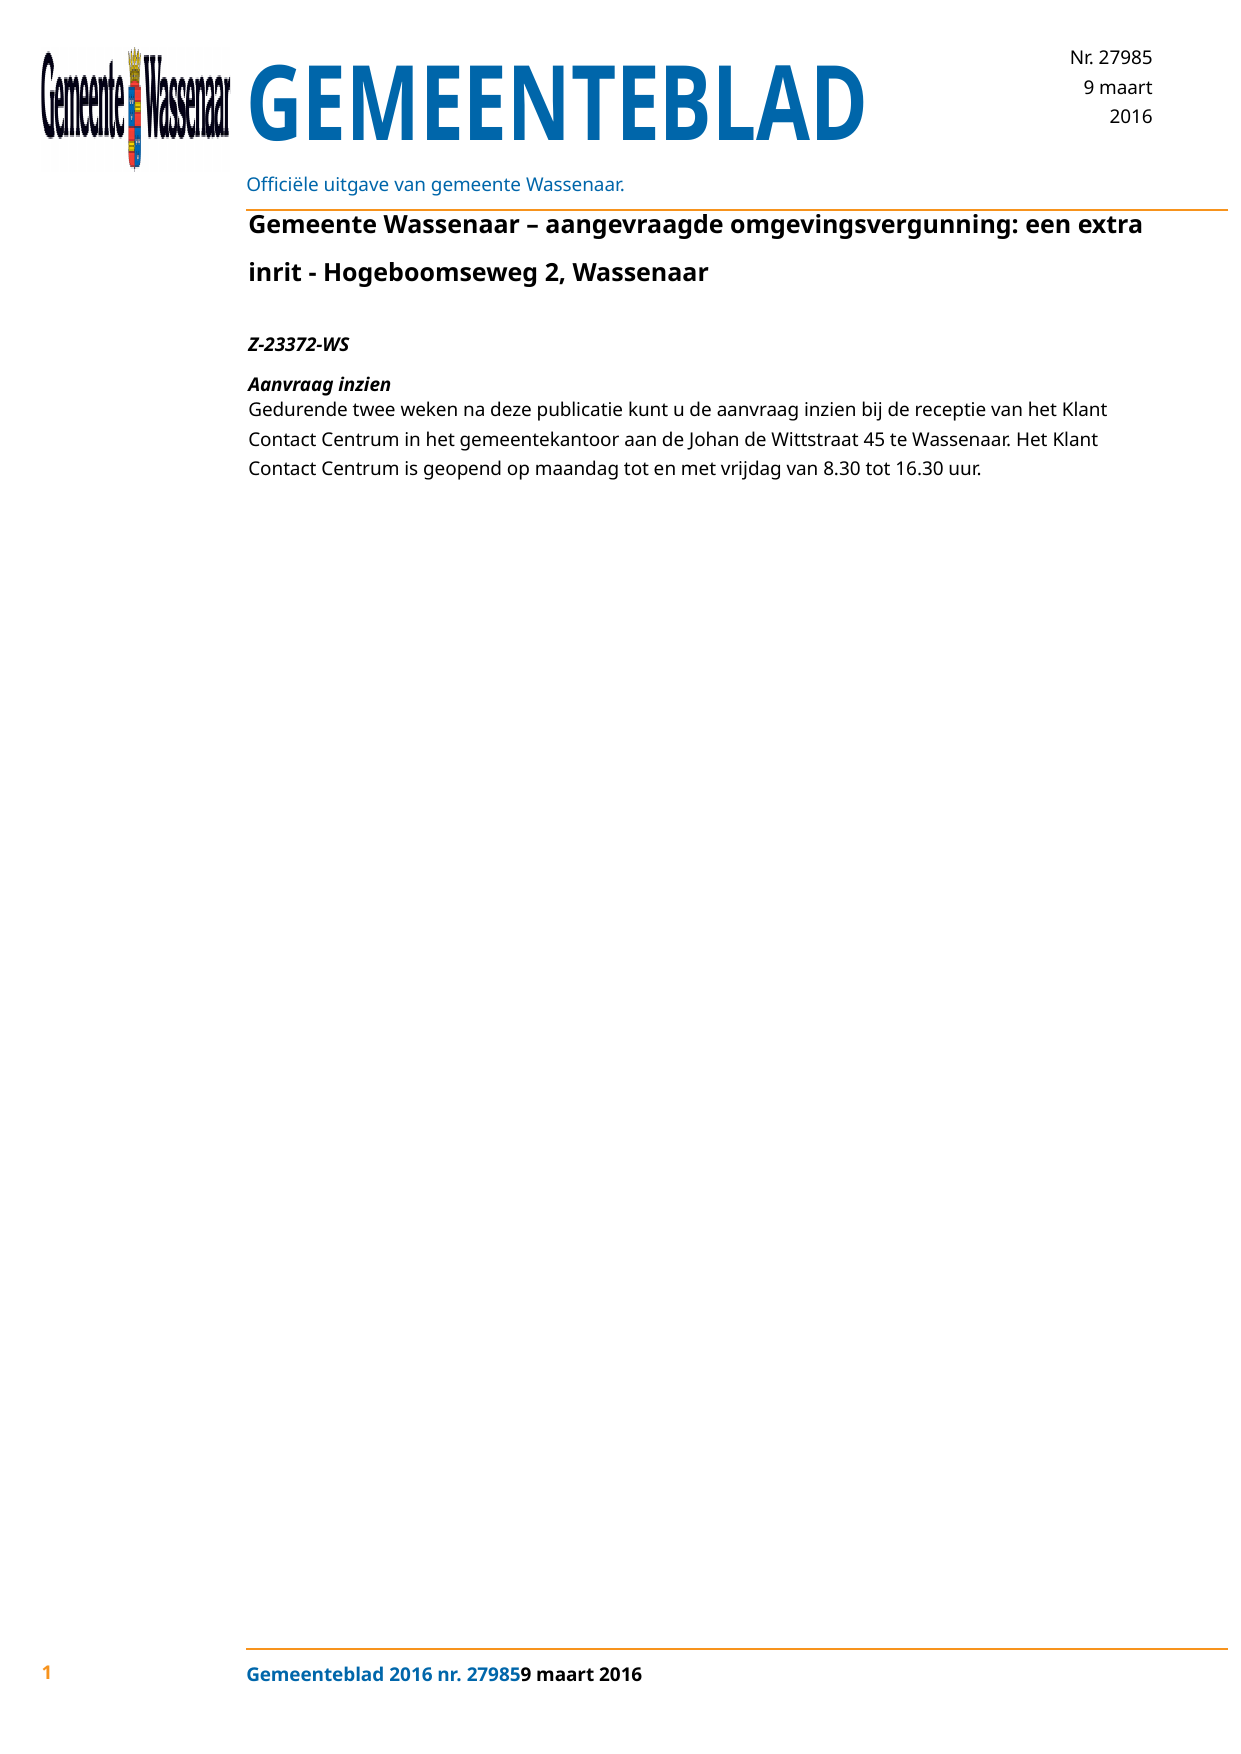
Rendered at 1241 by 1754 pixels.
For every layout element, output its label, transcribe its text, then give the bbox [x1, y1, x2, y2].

text Gedurende twee weken na deze publicatie kunt u de aanvraag inzien bij de receptie van het Klant Contact Centrum in het gemeentekantoor aan de Johan de Wittstraat 45 te Wassenaar. Het Klant Contact Centrum is geopend op maandag tot en met vrijdag van 8.30 tot 16.30 uur. [248, 396, 1152, 481]
text Z-23372-WS [248, 331, 1152, 357]
picture [41, 47, 231, 172]
text Gemeente Wassenaar – aangevraagde omgevingsvergunning: een extra inrit - Hogeboomseweg 2, Wassenaar [248, 211, 1152, 288]
text Aanvraag inzien [248, 371, 1152, 396]
